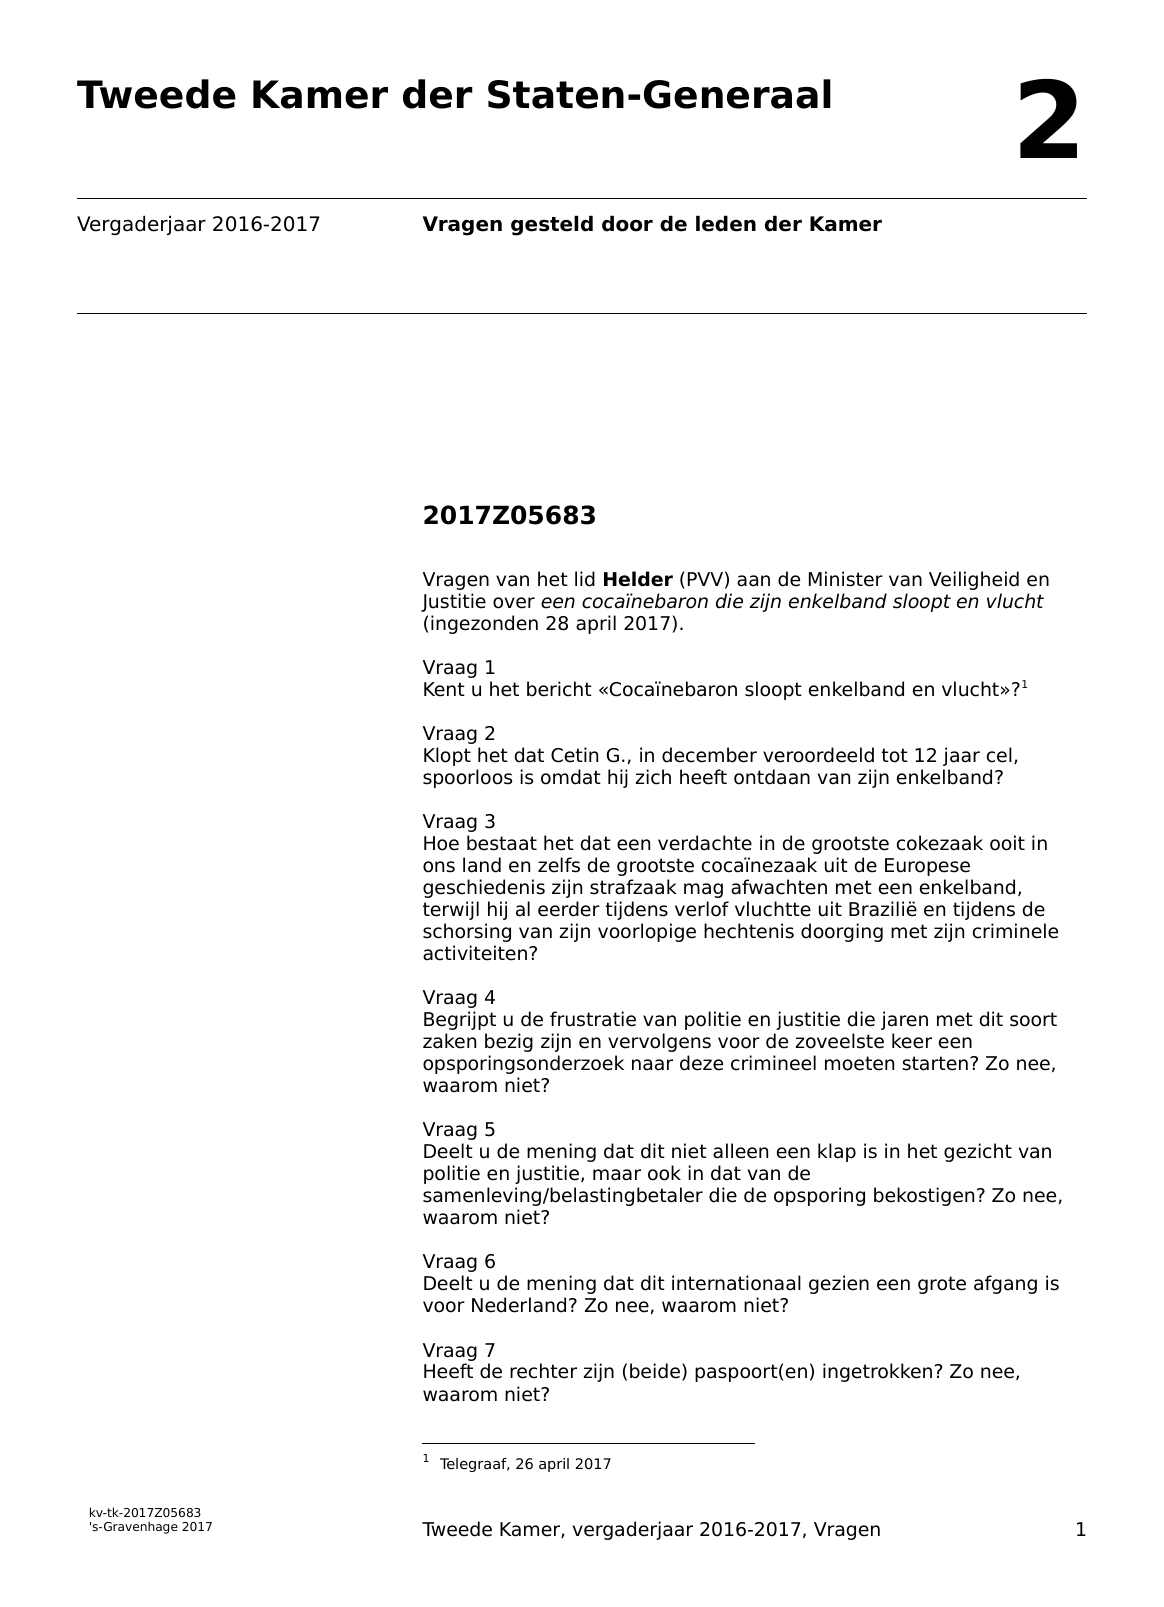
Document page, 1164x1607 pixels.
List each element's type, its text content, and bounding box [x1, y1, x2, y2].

text Kent u het bericht «Cocaïnebaron sloopt enkelband en vlucht»? [422, 679, 1087, 701]
text Vraag 6 [422, 1251, 1087, 1273]
text kv-tk-2017Z05683 [88, 1506, 323, 1520]
text Telegraaf, 26 april 2017 [422, 1452, 1087, 1474]
text Deelt u de mening dat dit internationaal gezien een grote afgang is voor Nederland? Zo nee, waarom niet? [422, 1273, 1087, 1317]
table_cell Vragen gesteld door de leden der Kamer [422, 199, 1087, 313]
text Begrijpt u de frustratie van politie en justitie die jaren met dit soort zaken bezig zijn en vervolgens voor de zoveelste keer een opsporingsonderzoek naar deze crimineel moeten starten? Zo nee, waarom niet? [422, 1009, 1087, 1097]
table_header Tweede Kamer der Staten-Generaal [77, 59, 886, 198]
text Vraag 1 [422, 657, 1087, 679]
text Vragen van het lid Helder (PVV) aan de Minister van Veiligheid en Justitie over een cocaïnebaron die zijn enkelband sloopt en vlucht (ingezonden 28 april 2017). [422, 569, 1087, 635]
text Vraag 4 [422, 987, 1087, 1009]
text Vraag 3 [422, 811, 1087, 833]
text Vraag 5 [422, 1119, 1087, 1141]
text 2017Z05683 [422, 501, 1087, 531]
text Hoe bestaat het dat een verdachte in de grootste cokezaak ooit in ons land en zelfs de grootste cocaïnezaak uit de Europese geschiedenis zijn strafzaak mag afwachten met een enkelband, terwijl hij al eerder tijdens verlof vluchtte uit Brazilië en tijdens de schorsing van zijn voorlopige hechtenis doorging met zijn criminele activiteiten? [422, 833, 1087, 965]
text Deelt u de mening dat dit niet alleen een klap is in het gezicht van politie en justitie, maar ook in dat van de samenleving/belastingbetaler die de opsporing bekostigen? Zo nee, waarom niet? [422, 1141, 1087, 1229]
text Klopt het dat Cetin G., in december veroordeeld tot 12 jaar cel, spoorloos is omdat hij zich heeft ontdaan van zijn enkelband? [422, 745, 1087, 789]
text Vraag 7 [422, 1339, 1087, 1361]
table_header 2 [886, 59, 1087, 198]
text Heeft de rechter zijn (beide) paspoort(en) ingetrokken? Zo nee, waarom niet? [422, 1361, 1087, 1405]
text 's-Gravenhage 2017 [88, 1520, 323, 1534]
table_cell Vergaderjaar 2016-2017 [77, 199, 422, 313]
text Vraag 2 [422, 723, 1087, 745]
